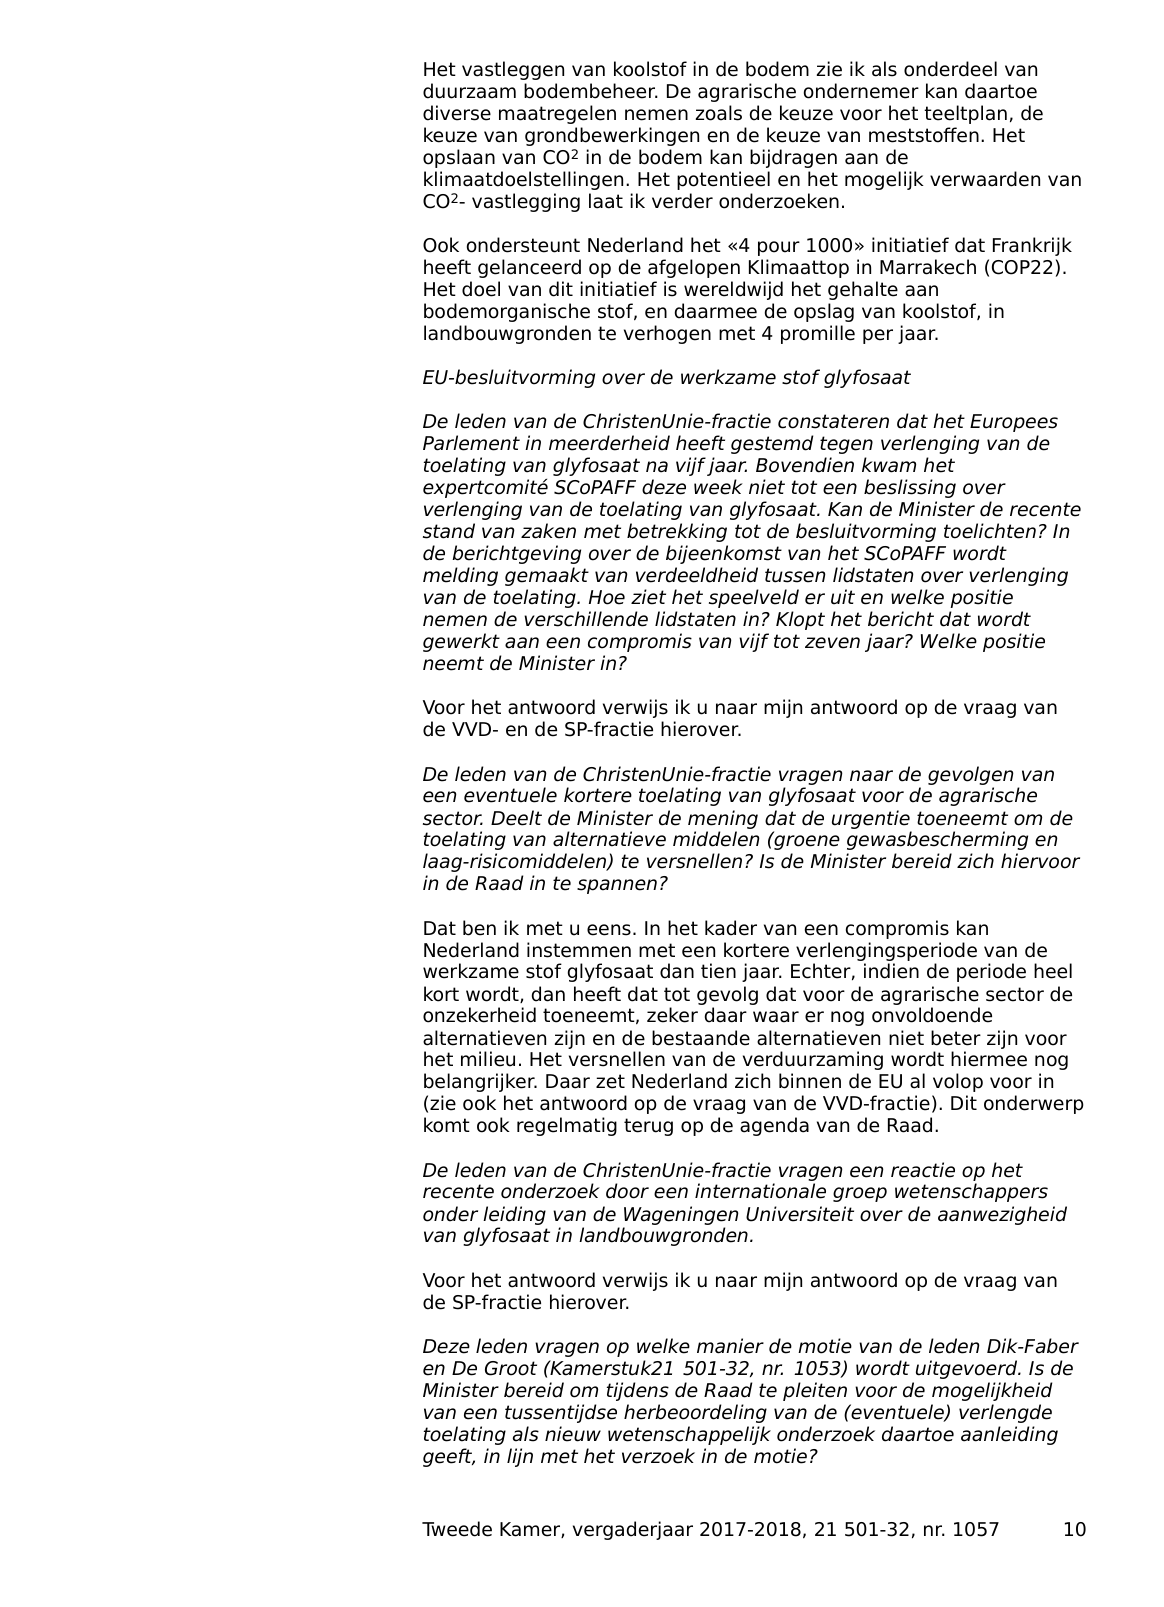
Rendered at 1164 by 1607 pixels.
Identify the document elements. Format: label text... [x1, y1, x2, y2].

text Het vastleggen van koolstof in de bodem zie ik als onderdeel van duurzaam bodembeheer. De agrarische ondernemer kan daartoe diverse maatregelen nemen zoals de keuze voor het teeltplan, de keuze van grondbewerkingen en de keuze van meststoffen. Het opslaan van CO2 in de bodem kan bijdragen aan de klimaatdoelstellingen. Het potentieel en het mogelijk verwaarden van CO2- vastlegging laat ik verder onderzoeken. [422, 59, 1087, 213]
text De leden van de ChristenUnie-fractie vragen naar de gevolgen van een eventuele kortere toelating van glyfosaat voor de agrarische sector. Deelt de Minister de mening dat de urgentie toeneemt om de toelating van alternatieve middelen (groene gewasbescherming en laag-risicomiddelen) te versnellen? Is de Minister bereid zich hiervoor in de Raad in te spannen? [422, 763, 1087, 895]
text Voor het antwoord verwijs ik u naar mijn antwoord op de vraag van de SP-fractie hierover. [422, 1269, 1087, 1313]
text Ook ondersteunt Nederland het «4 pour 1000» initiatief dat Frankrijk heeft gelanceerd op de afgelopen Klimaattop in Marrakech (COP22). Het doel van dit initiatief is wereldwijd het gehalte aan bodemorganische stof, en daarmee de opslag van koolstof, in landbouwgronden te verhogen met 4 promille per jaar. [422, 235, 1087, 345]
text Voor het antwoord verwijs ik u naar mijn antwoord op de vraag van de VVD- en de SP-fractie hierover. [422, 697, 1087, 741]
text De leden van de ChristenUnie-fractie vragen een reactie op het recente onderzoek door een internationale groep wetenschappers onder leiding van de Wageningen Universiteit over de aanwezigheid van glyfosaat in landbouwgronden. [422, 1159, 1087, 1247]
text Deze leden vragen op welke manier de motie van de leden Dik-Faber en De Groot (Kamerstuk21 501-32, nr. 1053) wordt uitgevoerd. Is de Minister bereid om tijdens de Raad te pleiten voor de mogelijkheid van een tussentijdse herbeoordeling van de (eventuele) verlengde toelating als nieuw wetenschappelijk onderzoek daartoe aanleiding geeft, in lijn met het verzoek in de motie? [422, 1336, 1087, 1468]
text Dat ben ik met u eens. In het kader van een compromis kan Nederland instemmen met een kortere verlengingsperiode van de werkzame stof glyfosaat dan tien jaar. Echter, indien de periode heel kort wordt, dan heeft dat tot gevolg dat voor de agrarische sector de onzekerheid toeneemt, zeker daar waar er nog onvoldoende alternatieven zijn en de bestaande alternatieven niet beter zijn voor het milieu. Het versnellen van de verduurzaming wordt hiermee nog belangrijker. Daar zet Nederland zich binnen de EU al volop voor in (zie ook het antwoord op de vraag van de VVD-fractie). Dit onderwerp komt ook regelmatig terug op de agenda van de Raad. [422, 917, 1087, 1137]
text De leden van de ChristenUnie-fractie constateren dat het Europees Parlement in meerderheid heeft gestemd tegen verlenging van de toelating van glyfosaat na vijf jaar. Bovendien kwam het expertcomité SCoPAFF deze week niet tot een beslissing over verlenging van de toelating van glyfosaat. Kan de Minister de recente stand van zaken met betrekking tot de besluitvorming toelichten? In de berichtgeving over de bijeenkomst van het SCoPAFF wordt melding gemaakt van verdeeldheid tussen lidstaten over verlenging van de toelating. Hoe ziet het speelveld er uit en welke positie nemen de verschillende lidstaten in? Klopt het bericht dat wordt gewerkt aan een compromis van vijf tot zeven jaar? Welke positie neemt de Minister in? [422, 411, 1087, 675]
subtitle EU-besluitvorming over de werkzame stof glyfosaat [422, 367, 1087, 389]
